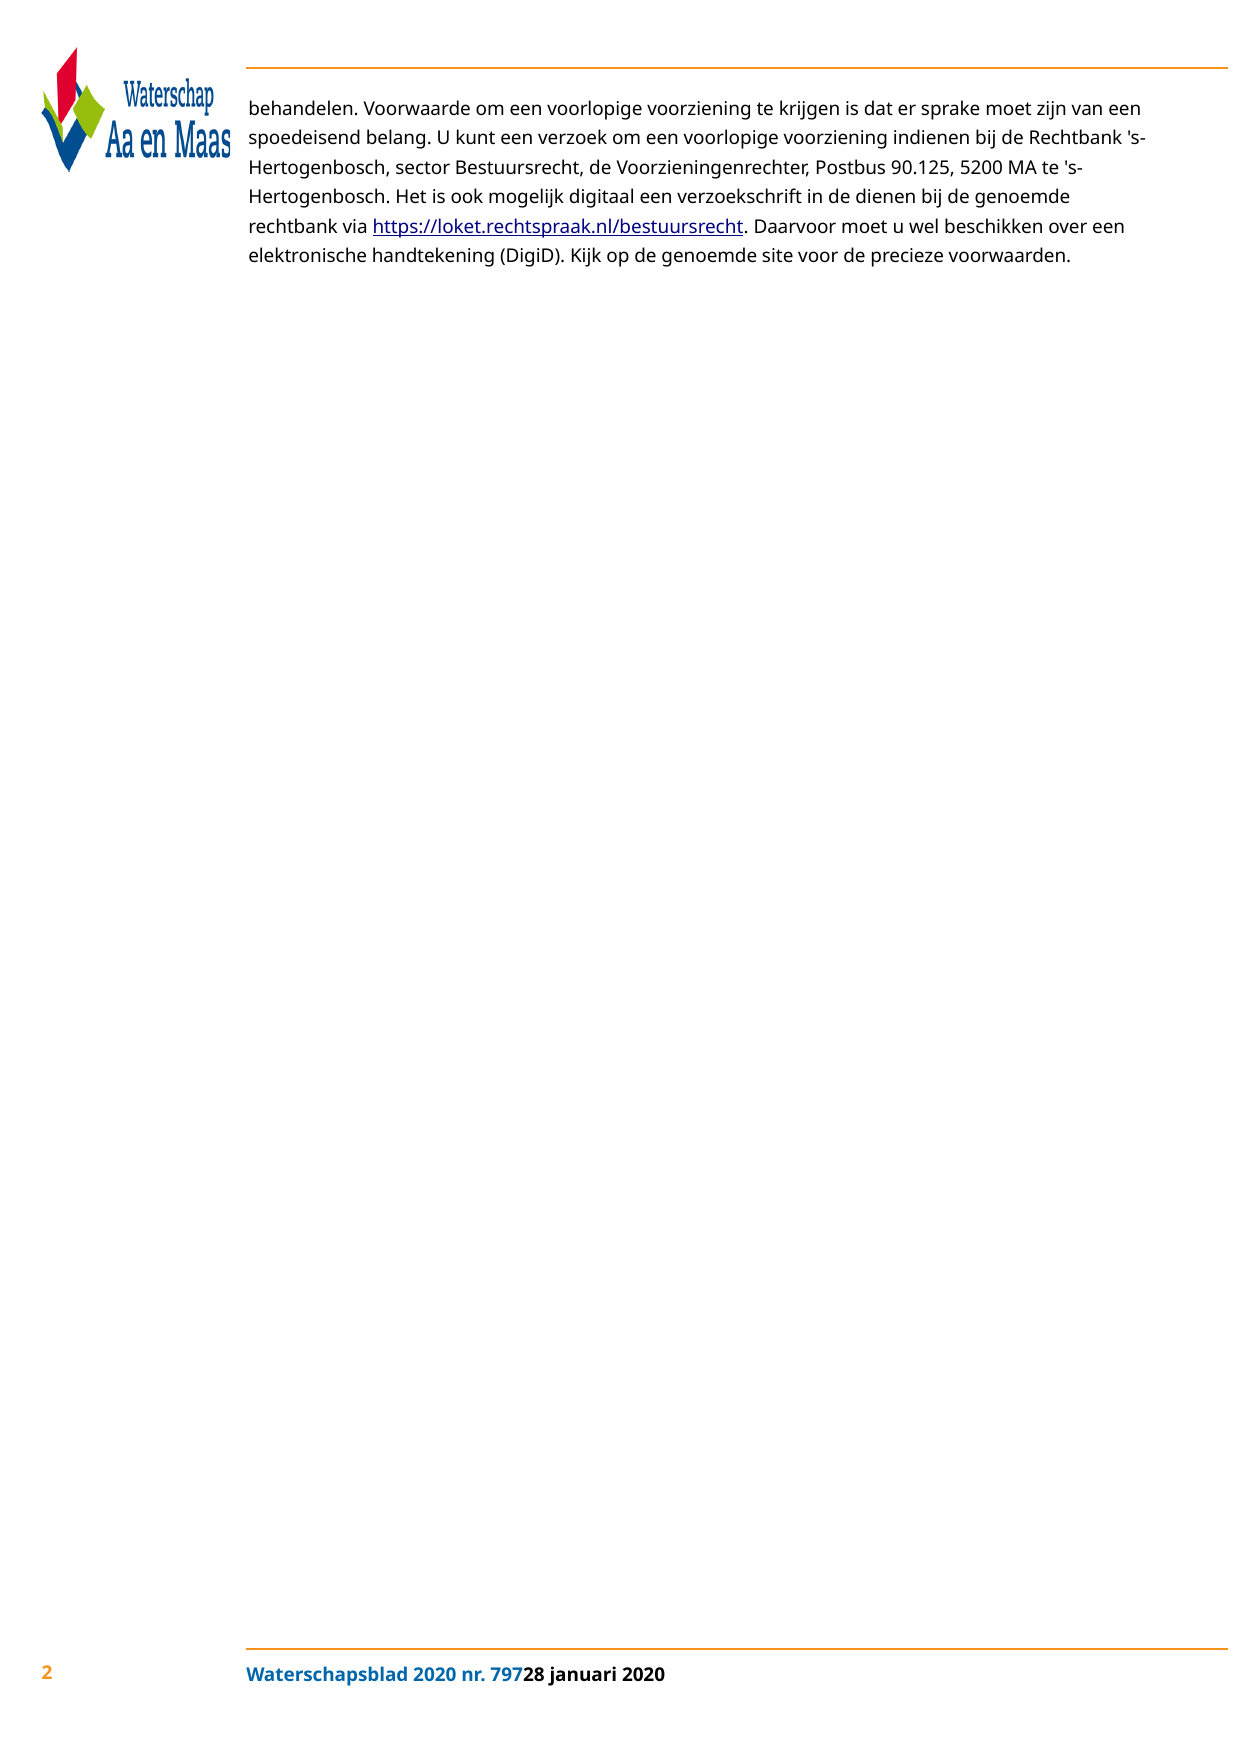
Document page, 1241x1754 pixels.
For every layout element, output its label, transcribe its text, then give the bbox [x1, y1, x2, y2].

picture [41, 47, 231, 172]
text behandelen. Voorwaarde om een voorlopige voorziening te krijgen is dat er sprake moet zijn van een spoedeisend belang. U kunt een verzoek om een voorlopige voorziening indienen bij de Rechtbank 's-Hertogenbosch, sector Bestuursrecht, de Voorzieningenrechter, Postbus 90.125, 5200 MA te 's-Hertogenbosch. Het is ook mogelijk digitaal een verzoekschrift in de dienen bij de genoemde rechtbank via https://loket.rechtspraak.nl/bestuursrecht. Daarvoor moet u wel beschikken over een elektronische handtekening (DigiD). Kijk op de genoemde site voor de precieze voorwaarden. [248, 95, 1152, 268]
